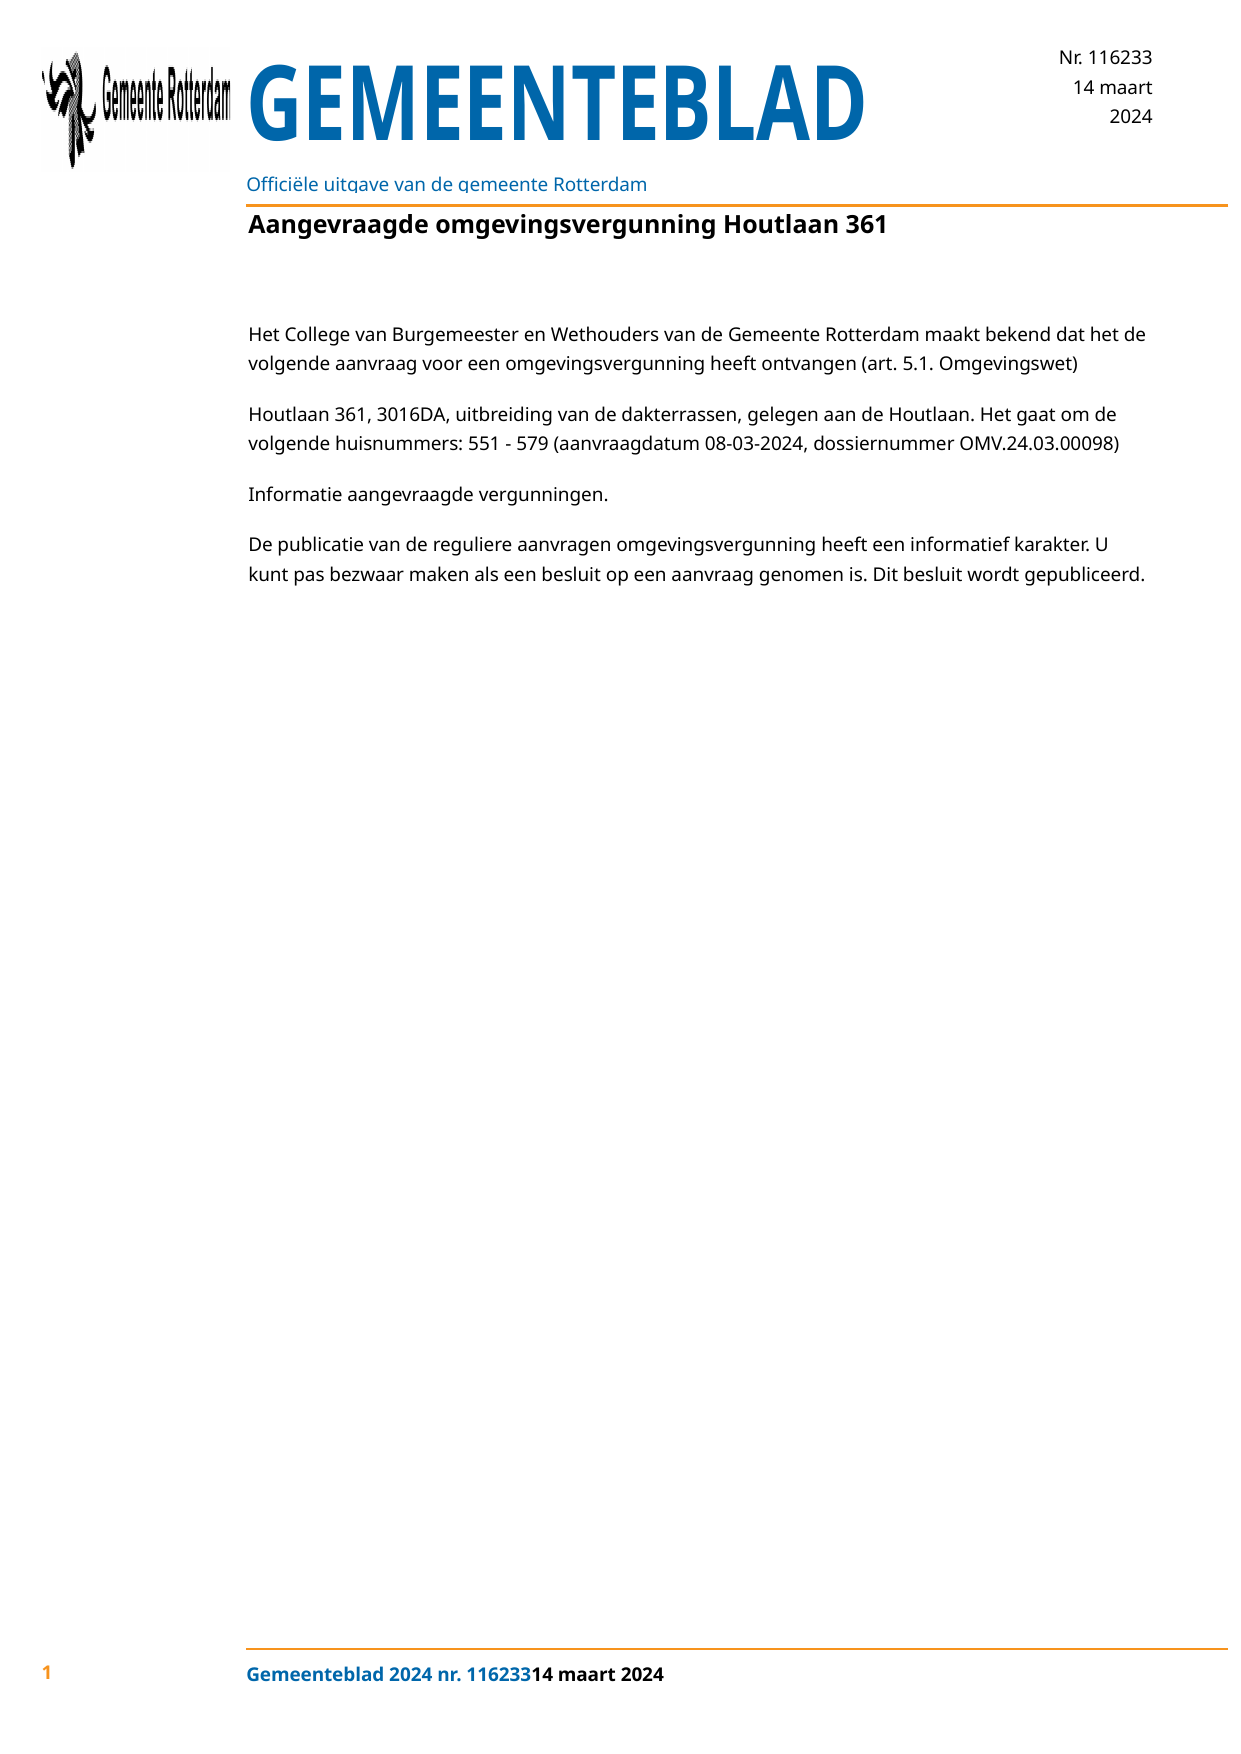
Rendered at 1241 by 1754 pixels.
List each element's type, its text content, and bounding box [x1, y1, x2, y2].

picture [41, 47, 231, 172]
text Aangevraagde omgevingsvergunning Houtlaan 361 [248, 207, 1152, 241]
text De publicatie van de reguliere aanvragen omgevingsvergunning heeft een informatief karakter. U kunt pas bezwaar maken als een besluit op een aanvraag genomen is. Dit besluit wordt gepubliceerd. [248, 531, 1152, 586]
text Informatie aangevraagde vergunningen. [248, 481, 1152, 506]
text Het College van Burgemeester en Wethouders van de Gemeente Rotterdam maakt bekend dat het de volgende aanvraag voor een omgevingsvergunning heeft ontvangen (art. 5.1. Omgevingswet) [248, 321, 1152, 376]
text Houtlaan 361, 3016DA, uitbreiding van de dakterrassen, gelegen aan de Houtlaan. Het gaat om de volgende huisnummers: 551 - 579 (aanvraagdatum 08-03-2024, dossiernummer OMV.24.03.00098) [248, 401, 1152, 456]
